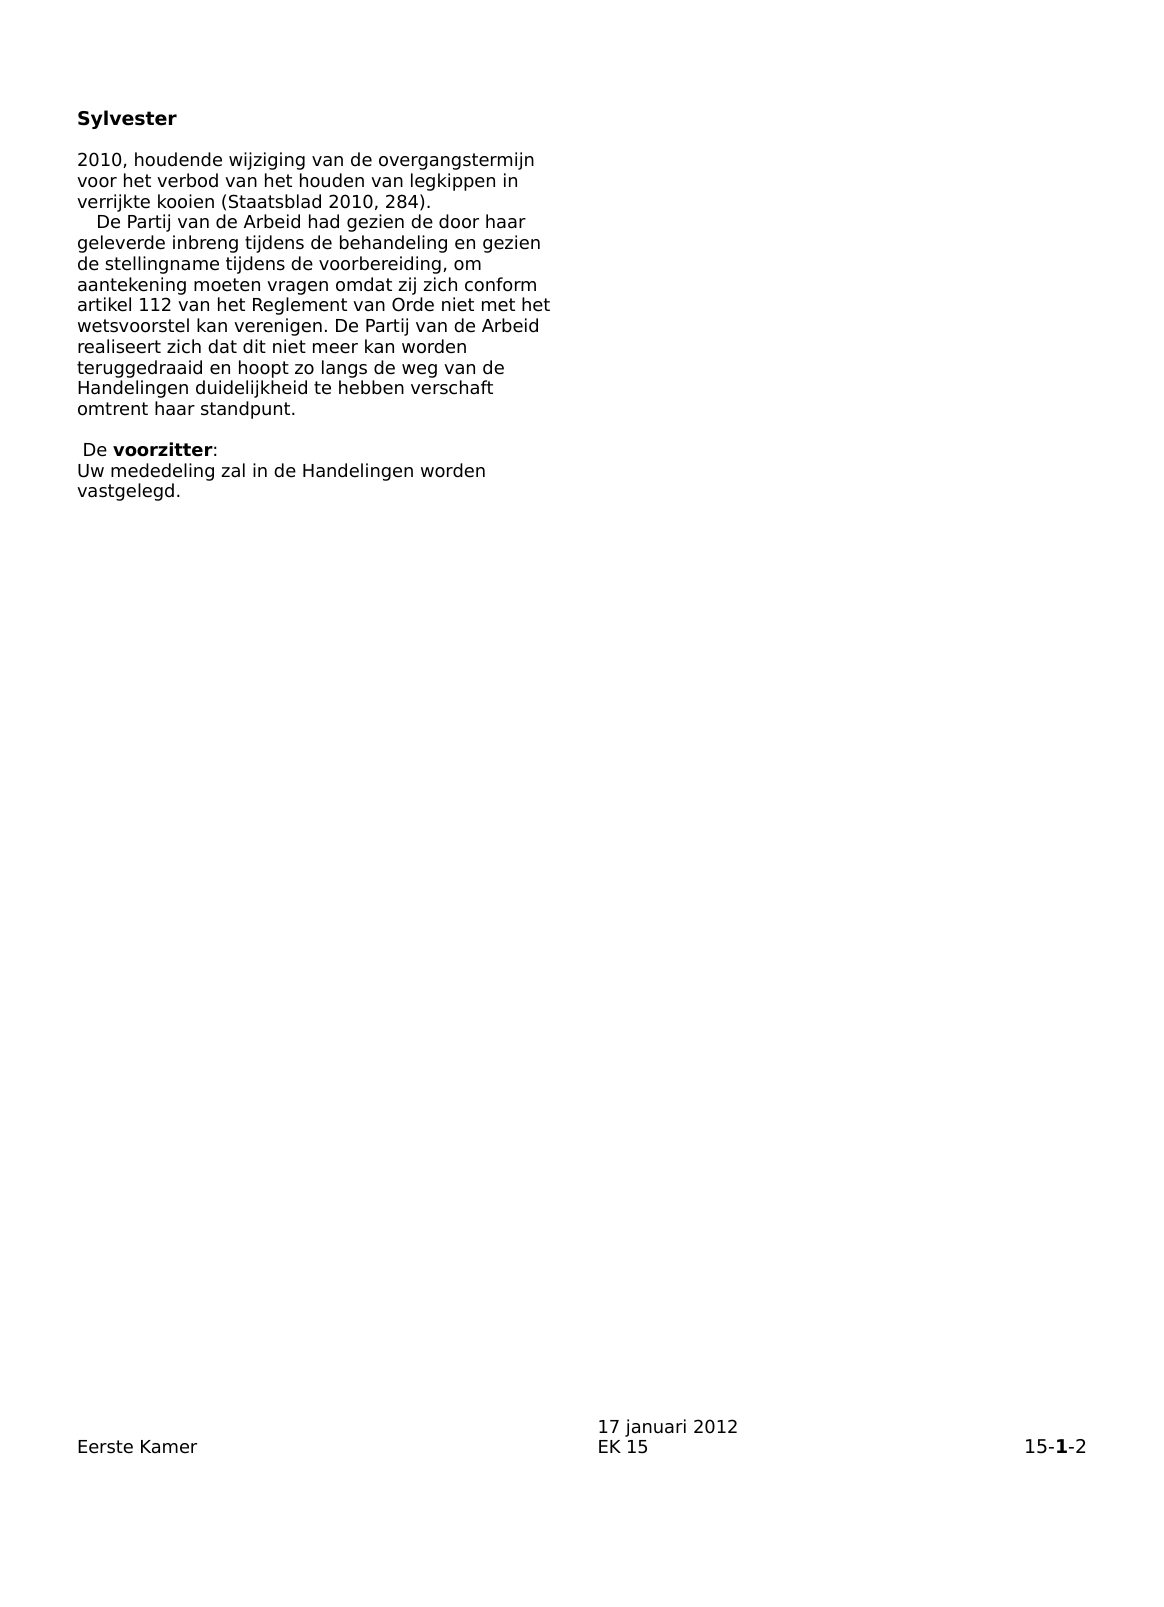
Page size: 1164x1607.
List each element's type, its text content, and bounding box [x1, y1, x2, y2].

text Uw mededeling zal in de Handelingen worden vastgelegd. [77, 460, 567, 502]
text De Partij van de Arbeid had gezien de door haar geleverde inbreng tijdens de behandeling en gezien de stellingname tijdens de voorbereiding, om aantekening moeten vragen omdat zij zich conform artikel 112 van het Reglement van Orde niet met het wetsvoorstel kan verenigen. De Partij van de Arbeid realiseert zich dat dit niet meer kan worden teruggedraaid en hoopt zo langs de weg van de Handelingen duidelijkheid te hebben verschaft omtrent haar standpunt. [77, 212, 567, 420]
text De voorzitter: [77, 440, 567, 460]
text 2010, houdende wijziging van de overgangstermijn voor het verbod van het houden van legkippen in verrijkte kooien (Staatsblad 2010, 284). [77, 150, 567, 212]
